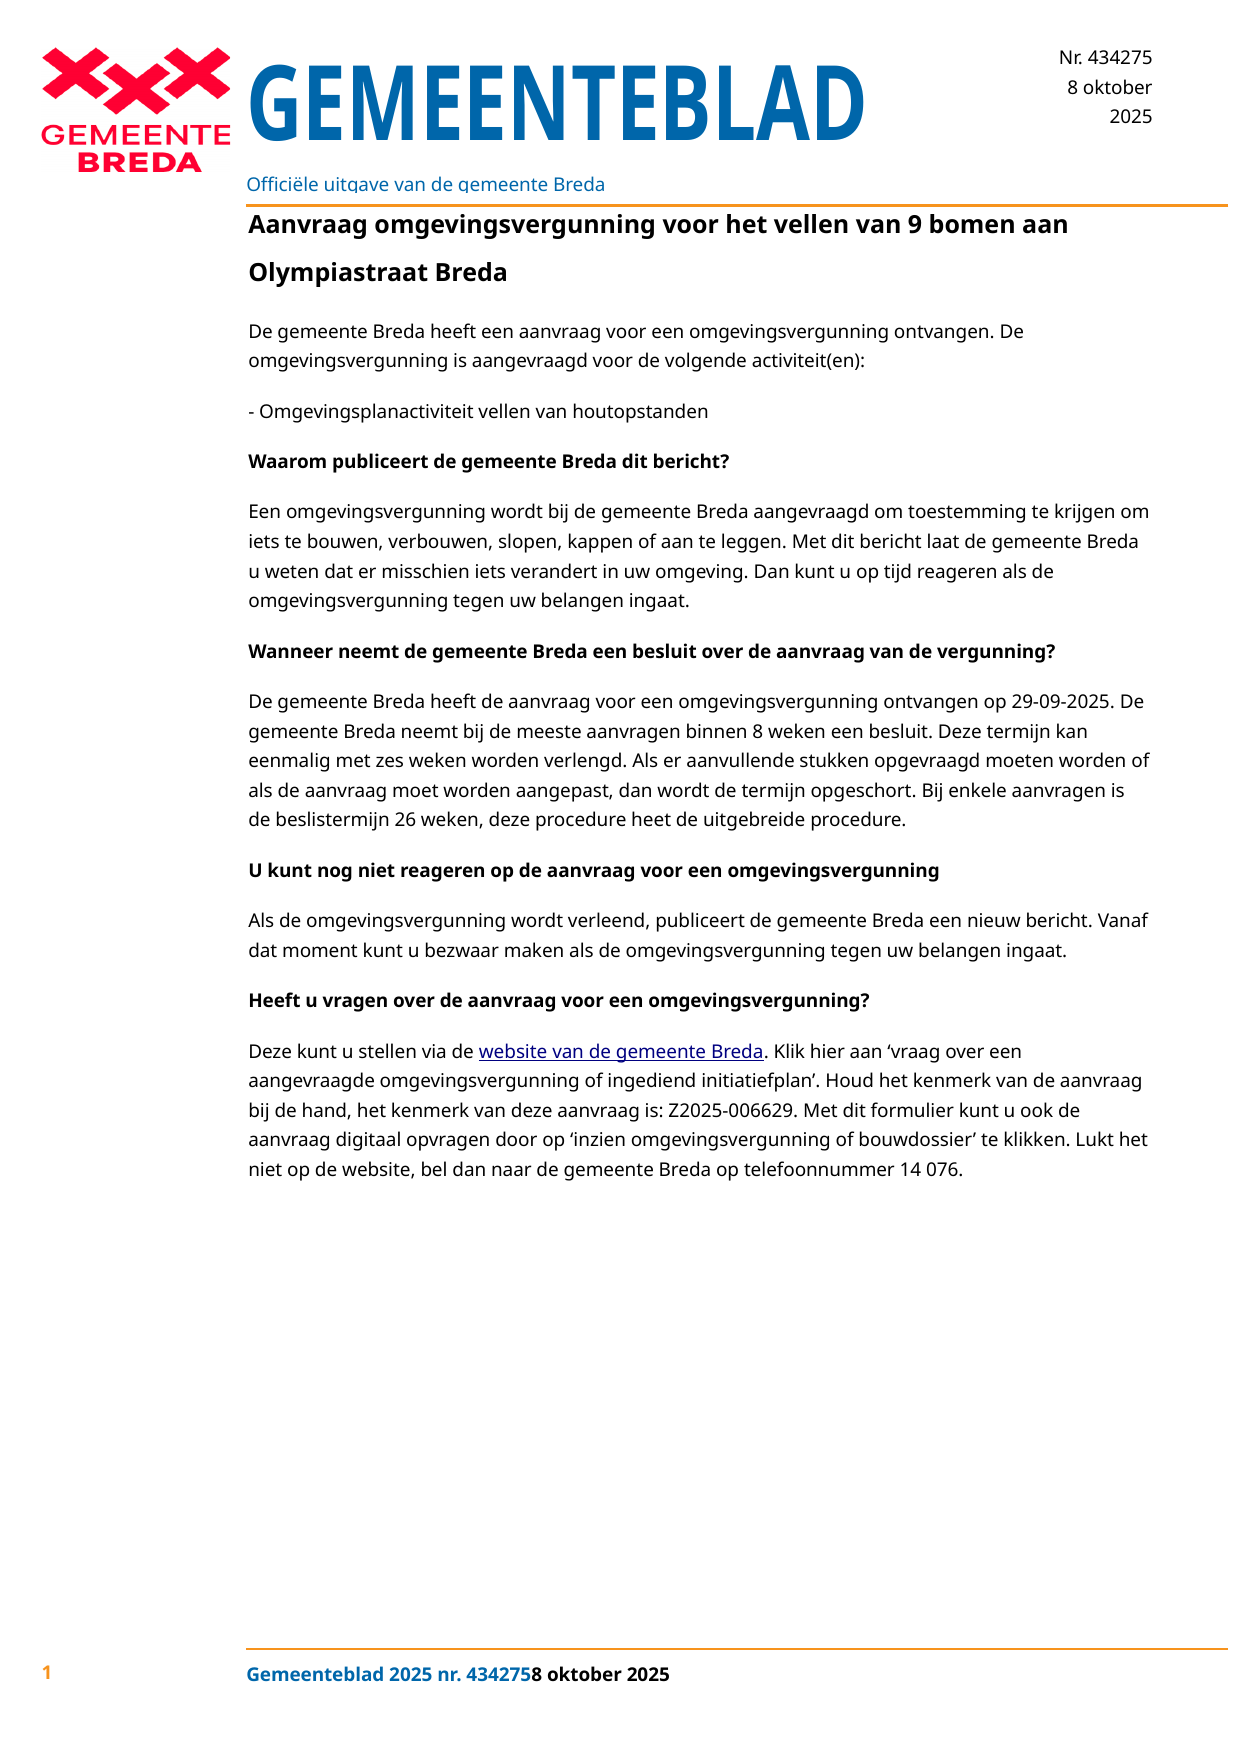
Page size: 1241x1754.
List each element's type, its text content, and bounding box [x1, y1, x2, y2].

text Heeft u vragen over de aanvraag voor een omgevingsvergunning? [248, 987, 1152, 1013]
text - Omgevingsplanactiviteit vellen van houtopstanden [248, 398, 1152, 424]
text Aanvraag omgevingsvergunning voor het vellen van 9 bomen aan Olympiastraat Breda [248, 207, 1152, 288]
text Waarom publiceert de gemeente Breda dit bericht? [248, 448, 1152, 474]
text Deze kunt u stellen via de website van de gemeente Breda. Klik hier aan ‘vraag over een aangevraagde omgevingsvergunning of ingediend initiatiefplan’. Houd het kenmerk van de aanvraag bij de hand, het kenmerk van deze aanvraag is: Z2025-006629. Met dit formulier kunt u ook de aanvraag digitaal opvragen door op ‘inzien omgevingsvergunning of bouwdossier’ te klikken. Lukt het niet op de website, bel dan naar de gemeente Breda op telefoonnummer 14 076. [248, 1038, 1152, 1182]
picture [41, 47, 231, 172]
text Wanneer neemt de gemeente Breda een besluit over de aanvraag van de vergunning? [248, 638, 1152, 664]
text De gemeente Breda heeft de aanvraag voor een omgevingsvergunning ontvangen op 29-09-2025. De gemeente Breda neemt bij de meeste aanvragen binnen 8 weken een besluit. Deze termijn kan eenmalig met zes weken worden verlengd. Als er aanvullende stukken opgevraagd moeten worden of als de aanvraag moet worden aangepast, dan wordt de termijn opgeschort. Bij enkele aanvragen is de beslistermijn 26 weken, deze procedure heet de uitgebreide procedure. [248, 688, 1152, 832]
text De gemeente Breda heeft een aanvraag voor een omgevingsvergunning ontvangen. De omgevingsvergunning is aangevraagd voor de volgende activiteit(en): [248, 318, 1152, 373]
text U kunt nog niet reageren op de aanvraag voor een omgevingsvergunning [248, 857, 1152, 883]
text Als de omgevingsvergunning wordt verleend, publiceert de gemeente Breda een nieuw bericht. Vanaf dat moment kunt u bezwaar maken als de omgevingsvergunning tegen uw belangen ingaat. [248, 907, 1152, 963]
text Een omgevingsvergunning wordt bij de gemeente Breda aangevraagd om toestemming te krijgen om iets te bouwen, verbouwen, slopen, kappen of aan te leggen. Met dit bericht laat de gemeente Breda u weten dat er misschien iets verandert in uw omgeving. Dan kunt u op tijd reageren als de omgevingsvergunning tegen uw belangen ingaat. [248, 499, 1152, 613]
